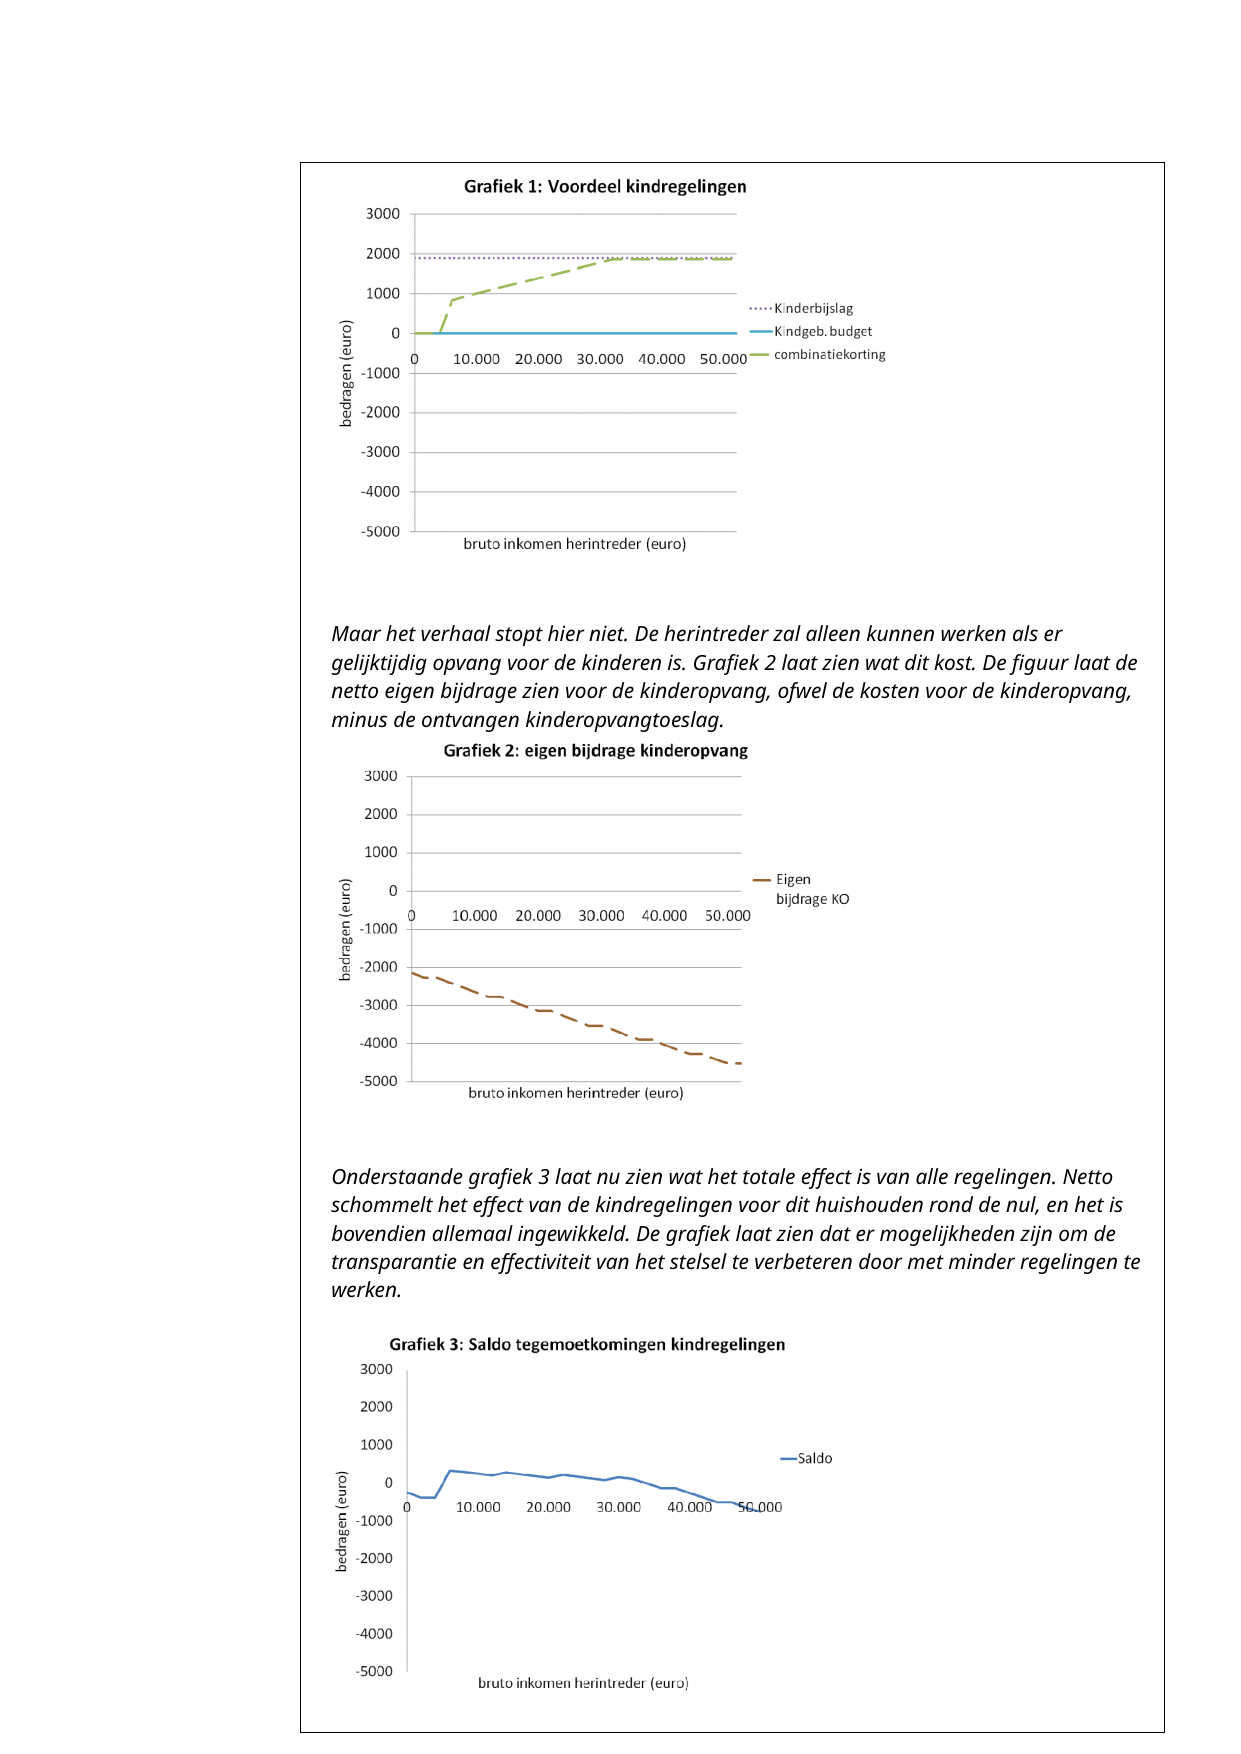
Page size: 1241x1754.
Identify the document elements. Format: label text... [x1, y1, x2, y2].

picture [331, 737, 857, 1104]
picture [331, 1333, 840, 1696]
text Maar het verhaal stopt hier niet. De herintreder zal alleen kunnen werken als er gelijktijdig opvang voor de kinderen is. Grafiek 2 laat zien wat dit kost. De figuur laat de netto eigen bijdrage zien voor de kinderopvang, ofwel de kosten voor de kinderopvang, minus de ontvangen kinderopvangtoeslag. [331, 619, 1155, 733]
picture [331, 171, 893, 562]
text Onderstaande grafiek 3 laat nu zien wat het totale effect is van alle regelingen. Netto schommelt het effect van de kindregelingen voor dit huishouden rond de nul, en het is bovendien allemaal ingewikkeld. De grafiek laat zien dat er mogelijkheden zijn om de transparantie en effectiviteit van het stelsel te verbeteren door met minder regelingen te werken. [331, 1162, 1155, 1304]
